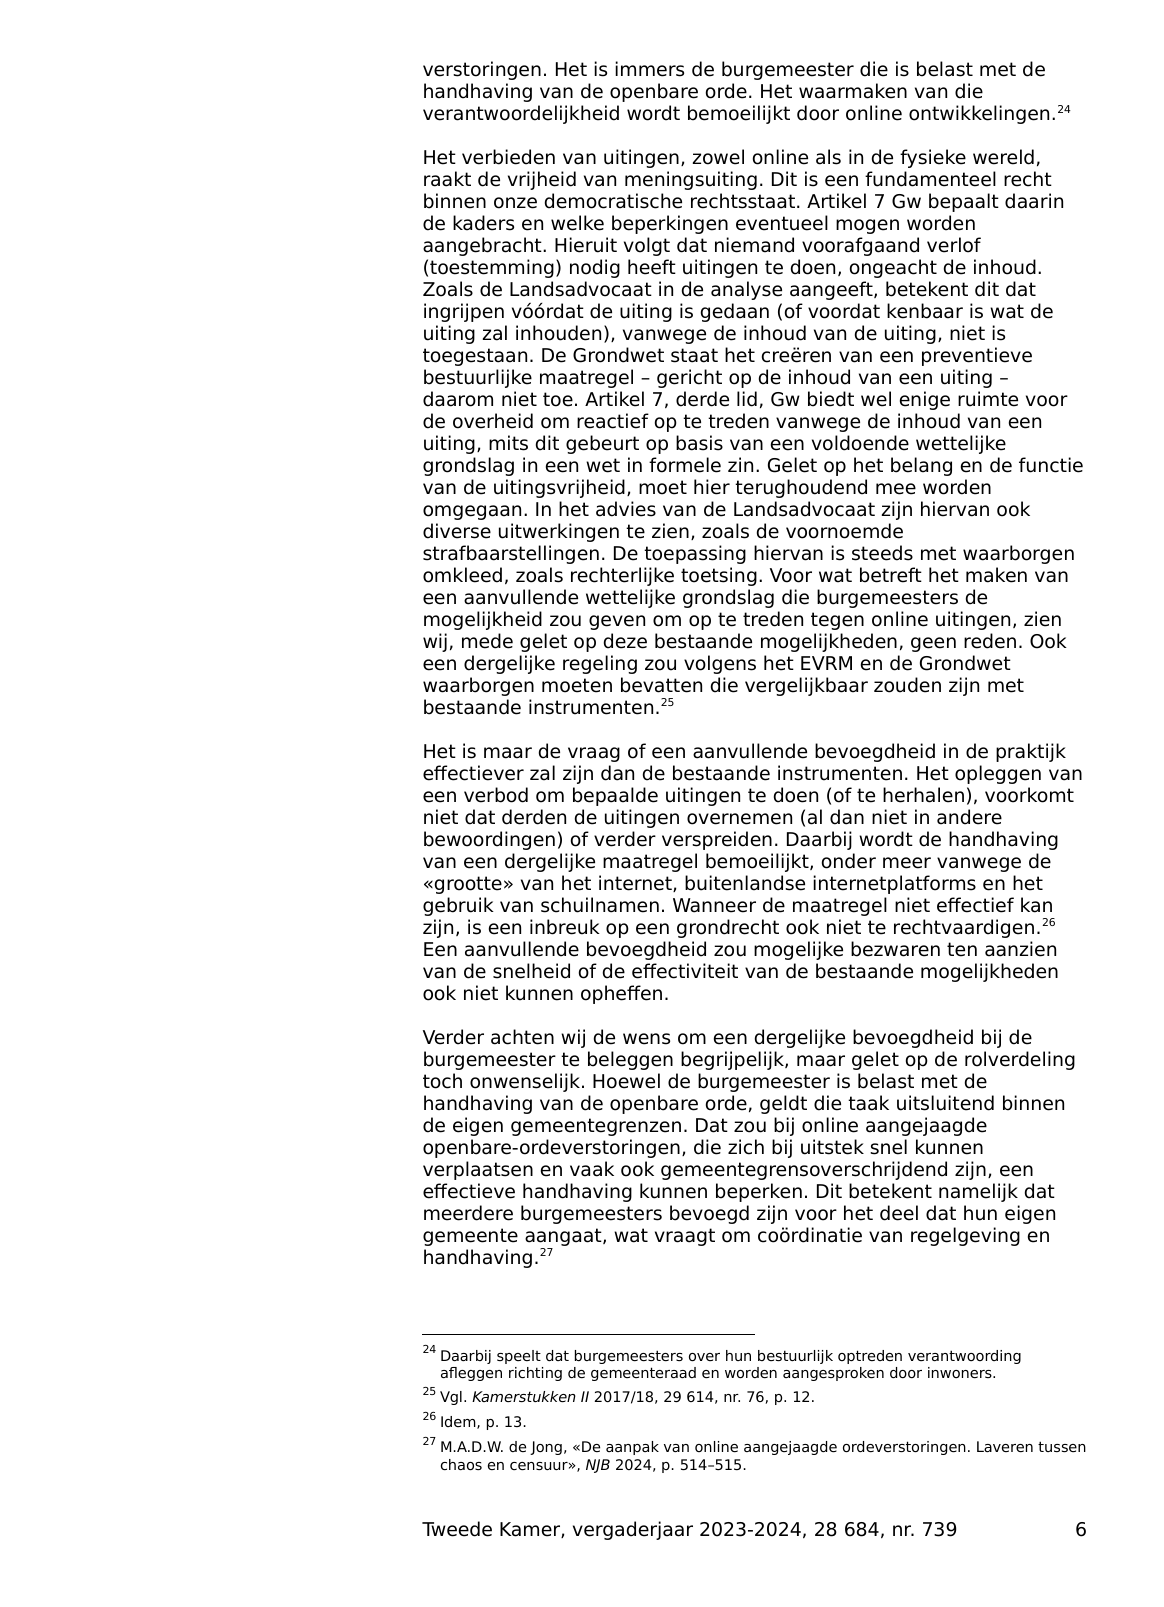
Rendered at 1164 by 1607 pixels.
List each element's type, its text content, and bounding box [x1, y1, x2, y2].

text M.A.D.W. de Jong, «De aanpak van online aangejaagde ordeverstoringen. Laveren tussen chaos en censuur», NJB 2024, p. 514–515. [422, 1435, 1087, 1474]
text Daarbij speelt dat burgemeesters over hun bestuurlijk optreden verantwoording afleggen richting de gemeenteraad en worden aangesproken door inwoners. [422, 1343, 1087, 1382]
text Vgl. Kamerstukken II 2017/18, 29 614, nr. 76, p. 12. [422, 1385, 1087, 1407]
text Het verbieden van uitingen, zowel online als in de fysieke wereld, raakt de vrijheid van meningsuiting. Dit is een fundamenteel recht binnen onze democratische rechtsstaat. Artikel 7 Gw bepaalt daarin de kaders en welke beperkingen eventueel mogen worden aangebracht. Hieruit volgt dat niemand voorafgaand verlof (toestemming) nodig heeft uitingen te doen, ongeacht de inhoud. Zoals de Landsadvocaat in de analyse aangeeft, betekent dit dat ingrijpen vóórdat de uiting is gedaan (of voordat kenbaar is wat de uiting zal inhouden), vanwege de inhoud van de uiting, niet is toegestaan. De Grondwet staat het creëren van een preventieve bestuurlijke maatregel – gericht op de inhoud van een uiting – daarom niet toe. Artikel 7, derde lid, Gw biedt wel enige ruimte voor de overheid om reactief op te treden vanwege de inhoud van een uiting, mits dit gebeurt op basis van een voldoende wettelijke grondslag in een wet in formele zin. Gelet op het belang en de functie van de uitingsvrijheid, moet hier terughoudend mee worden omgegaan. In het advies van de Landsadvocaat zijn hiervan ook diverse uitwerkingen te zien, zoals de voornoemde strafbaarstellingen. De toepassing hiervan is steeds met waarborgen omkleed, zoals rechterlijke toetsing. Voor wat betreft het maken van een aanvullende wettelijke grondslag die burgemeesters de mogelijkheid zou geven om op te treden tegen online uitingen, zien wij, mede gelet op deze bestaande mogelijkheden, geen reden. Ook een dergelijke regeling zou volgens het EVRM en de Grondwet waarborgen moeten bevatten die vergelijkbaar zouden zijn met bestaande instrumenten. [422, 147, 1087, 719]
text verstoringen. Het is immers de burgemeester die is belast met de handhaving van de openbare orde. Het waarmaken van die verantwoordelijkheid wordt bemoeilijkt door online ontwikkelingen. [422, 59, 1087, 125]
text Idem, p. 13. [422, 1410, 1087, 1432]
text Het is maar de vraag of een aanvullende bevoegdheid in de praktijk effectiever zal zijn dan de bestaande instrumenten. Het opleggen van een verbod om bepaalde uitingen te doen (of te herhalen), voorkomt niet dat derden de uitingen overnemen (al dan niet in andere bewoordingen) of verder verspreiden. Daarbij wordt de handhaving van een dergelijke maatregel bemoeilijkt, onder meer vanwege de «grootte» van het internet, buitenlandse internetplatforms en het gebruik van schuilnamen. Wanneer de maatregel niet effectief kan zijn, is een inbreuk op een grondrecht ook niet te rechtvaardigen. Een aanvullende bevoegdheid zou mogelijke bezwaren ten aanzien van de snelheid of de effectiviteit van de bestaande mogelijkheden ook niet kunnen opheffen. [422, 741, 1087, 1004]
text Verder achten wij de wens om een dergelijke bevoegdheid bij de burgemeester te beleggen begrijpelijk, maar gelet op de rolverdeling toch onwenselijk. Hoewel de burgemeester is belast met de handhaving van de openbare orde, geldt die taak uitsluitend binnen de eigen gemeentegrenzen. Dat zou bij online aangejaagde openbare-ordeverstoringen, die zich bij uitstek snel kunnen verplaatsen en vaak ook gemeentegrensoverschrijdend zijn, een effectieve handhaving kunnen beperken. Dit betekent namelijk dat meerdere burgemeesters bevoegd zijn voor het deel dat hun eigen gemeente aangaat, wat vraagt om coördinatie van regelgeving en handhaving. [422, 1027, 1087, 1268]
